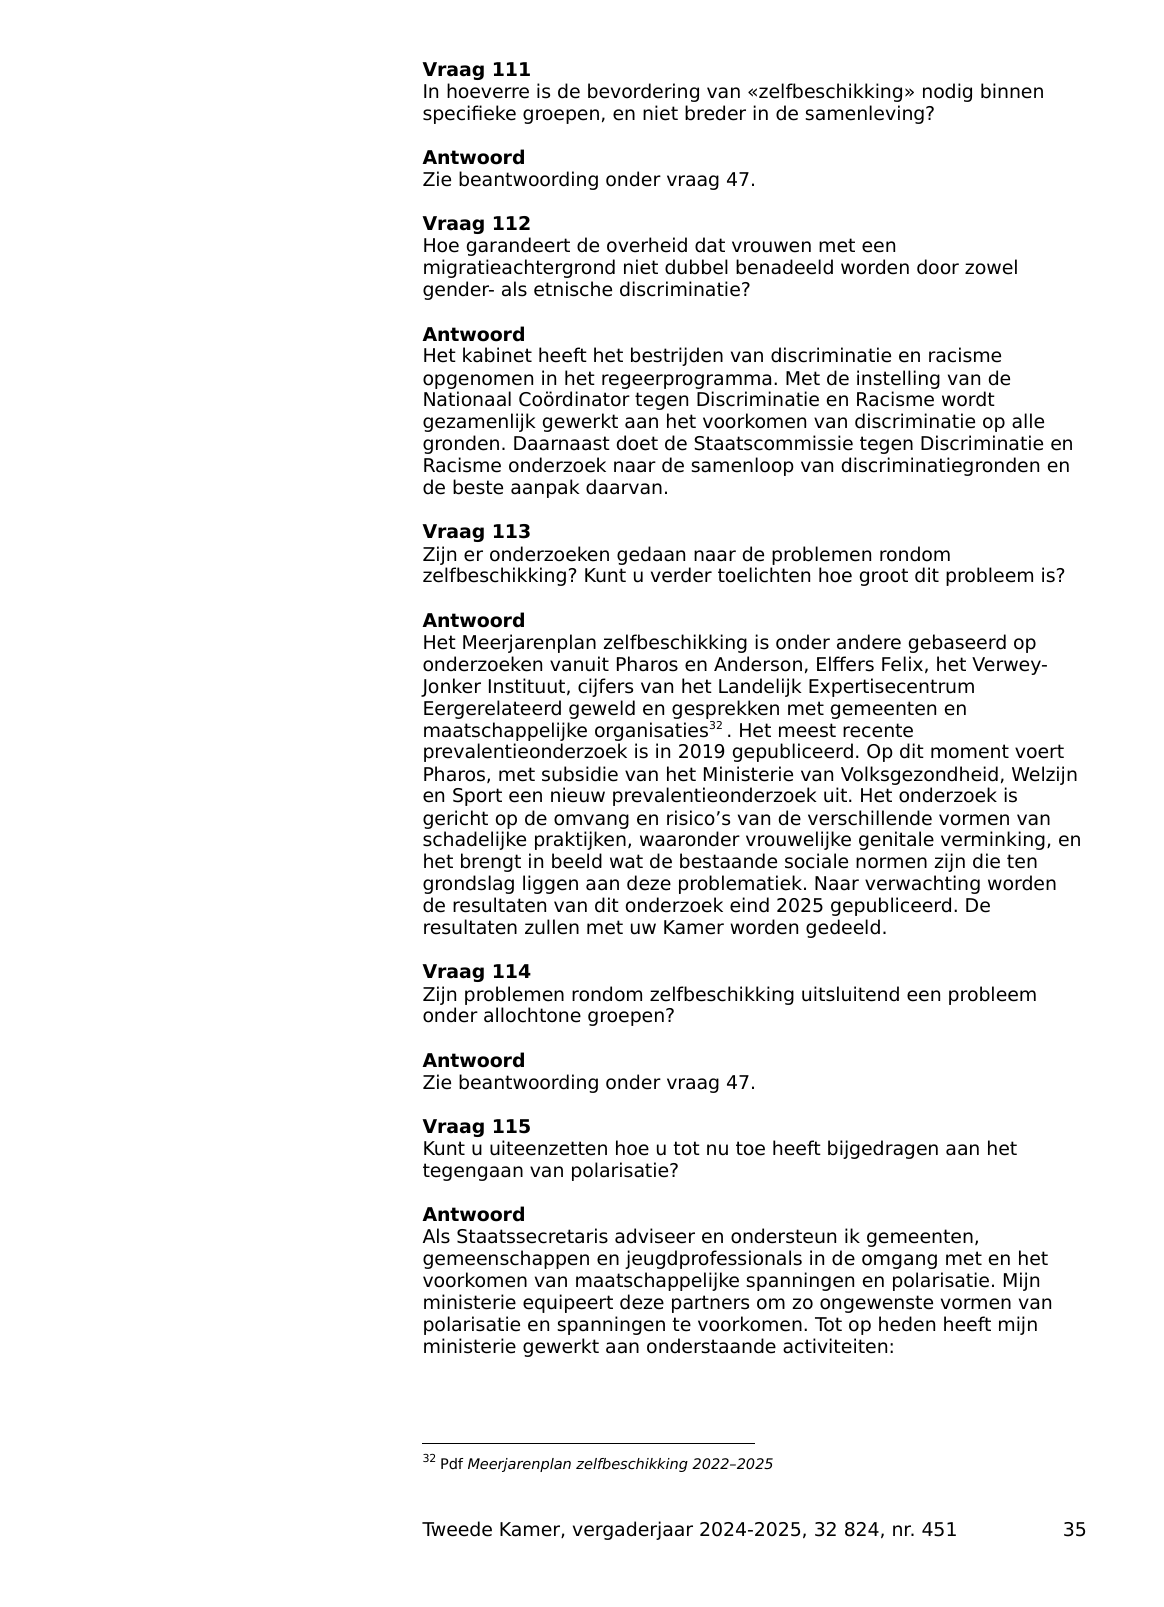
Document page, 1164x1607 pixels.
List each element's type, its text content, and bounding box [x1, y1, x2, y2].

text Antwoord [422, 1049, 1087, 1072]
text Kunt u uiteenzetten hoe u tot nu toe heeft bijgedragen aan het tegengaan van polarisatie? [422, 1138, 1087, 1182]
text Zijn problemen rondom zelfbeschikking uitsluitend een probleem onder allochtone groepen? [422, 983, 1087, 1027]
text Het Meerjarenplan zelfbeschikking is onder andere gebaseerd op onderzoeken vanuit Pharos en Anderson, Elffers Felix, het Verwey-Jonker Instituut, cijfers van het Landelijk Expertisecentrum Eergerelateerd geweld en gesprekken met gemeenten en maatschappelijke organisaties. Het meest recente prevalentieonderzoek is in 2019 gepubliceerd. Op dit moment voert Pharos, met subsidie van het Ministerie van Volksgezondheid, Welzijn en Sport een nieuw prevalentieonderzoek uit. Het onderzoek is gericht op de omvang en risico’s van de verschillende vormen van schadelijke praktijken, waaronder vrouwelijke genitale verminking, en het brengt in beeld wat de bestaande sociale normen zijn die ten grondslag liggen aan deze problematiek. Naar verwachting worden de resultaten van dit onderzoek eind 2025 gepubliceerd. De resultaten zullen met uw Kamer worden gedeeld. [422, 632, 1087, 939]
text Vraag 114 [422, 961, 1087, 983]
text Zie beantwoording onder vraag 47. [422, 169, 1087, 191]
text Vraag 112 [422, 213, 1087, 235]
text Vraag 115 [422, 1116, 1087, 1138]
text Vraag 113 [422, 521, 1087, 543]
text Zijn er onderzoeken gedaan naar de problemen rondom zelfbeschikking? Kunt u verder toelichten hoe groot dit probleem is? [422, 543, 1087, 587]
text Het kabinet heeft het bestrijden van discriminatie en racisme opgenomen in het regeerprogramma. Met de instelling van de Nationaal Coördinator tegen Discriminatie en Racisme wordt gezamenlijk gewerkt aan het voorkomen van discriminatie op alle gronden. Daarnaast doet de Staatscommissie tegen Discriminatie en Racisme onderzoek naar de samenloop van discriminatiegronden en de beste aanpak daarvan. [422, 345, 1087, 499]
text Pdf Meerjarenplan zelfbeschikking 2022–2025 [422, 1452, 1087, 1474]
text Antwoord [422, 323, 1087, 345]
text Antwoord [422, 609, 1087, 632]
text Hoe garandeert de overheid dat vrouwen met een migratieachtergrond niet dubbel benadeeld worden door zowel gender- als etnische discriminatie? [422, 235, 1087, 301]
text In hoeverre is de bevordering van «zelfbeschikking» nodig binnen specifieke groepen, en niet breder in de samenleving? [422, 81, 1087, 125]
text Antwoord [422, 147, 1087, 169]
text Antwoord [422, 1204, 1087, 1226]
text Vraag 111 [422, 59, 1087, 81]
text Zie beantwoording onder vraag 47. [422, 1072, 1087, 1093]
text Als Staatssecretaris adviseer en ondersteun ik gemeenten, gemeenschappen en jeugdprofessionals in de omgang met en het voorkomen van maatschappelijke spanningen en polarisatie. Mijn ministerie equipeert deze partners om zo ongewenste vormen van polarisatie en spanningen te voorkomen. Tot op heden heeft mijn ministerie gewerkt aan onderstaande activiteiten: [422, 1226, 1087, 1358]
